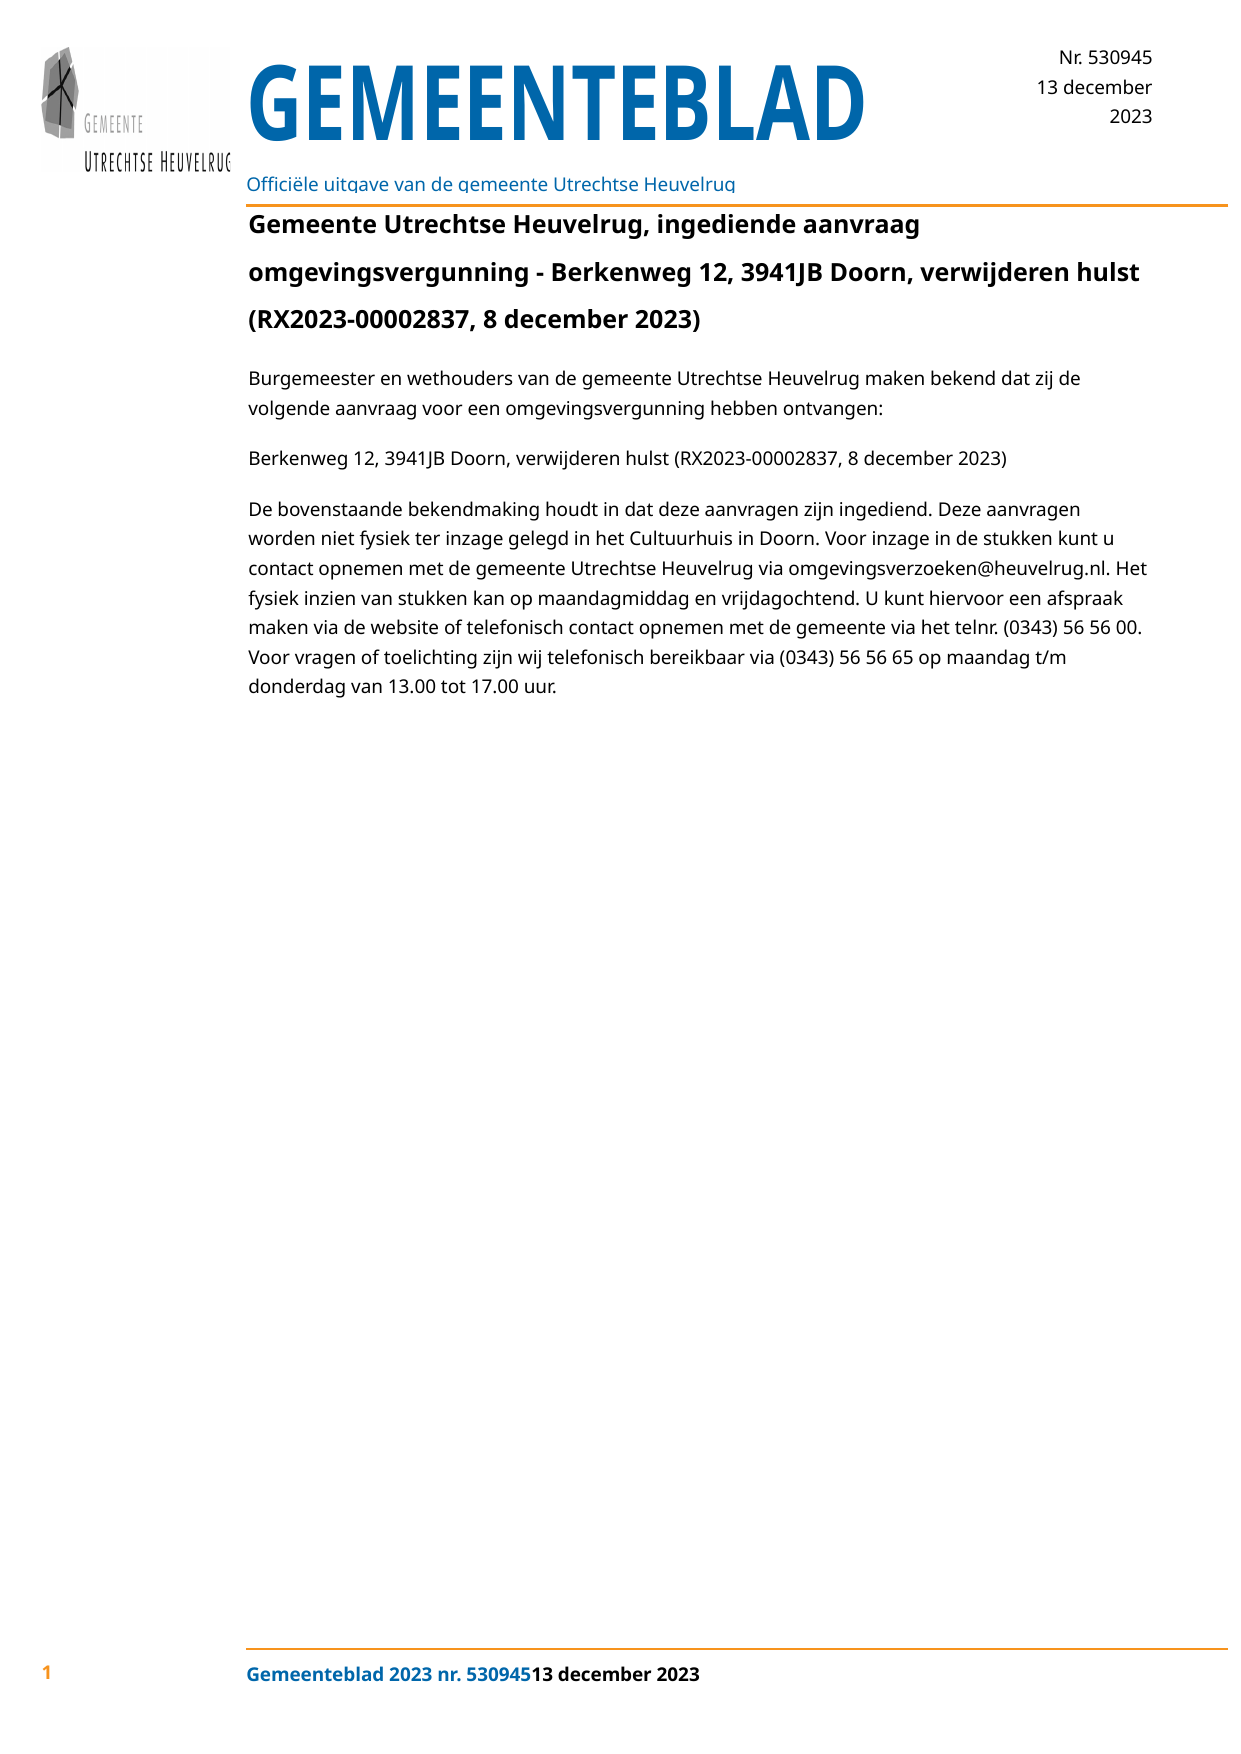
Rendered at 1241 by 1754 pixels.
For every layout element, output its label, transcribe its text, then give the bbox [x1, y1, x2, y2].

text Burgemeester en wethouders van de gemeente Utrechtse Heuvelrug maken bekend dat zij de volgende aanvraag voor een omgevingsvergunning hebben ontvangen: [248, 366, 1152, 421]
text De bovenstaande bekendmaking houdt in dat deze aanvragen zijn ingediend. Deze aanvragen worden niet fysiek ter inzage gelegd in het Cultuurhuis in Doorn. Voor inzage in de stukken kunt u contact opnemen met de gemeente Utrechtse Heuvelrug via omgevingsverzoeken@heuvelrug.nl. Het fysiek inzien van stukken kan op maandagmiddag en vrijdagochtend. U kunt hiervoor een afspraak maken via de website of telefonisch contact opnemen met de gemeente via het telnr. (0343) 56 56 00. Voor vragen of toelichting zijn wij telefonisch bereikbaar via (0343) 56 56 65 op maandag t/m donderdag van 13.00 tot 17.00 uur. [248, 496, 1152, 699]
picture [41, 47, 231, 172]
text Berkenweg 12, 3941JB Doorn, verwijderen hulst (RX2023-00002837, 8 december 2023) [248, 446, 1152, 471]
text Gemeente Utrechtse Heuvelrug, ingediende aanvraag omgevingsvergunning - Berkenweg 12, 3941JB Doorn, verwijderen hulst (RX2023-00002837, 8 december 2023) [248, 207, 1152, 336]
